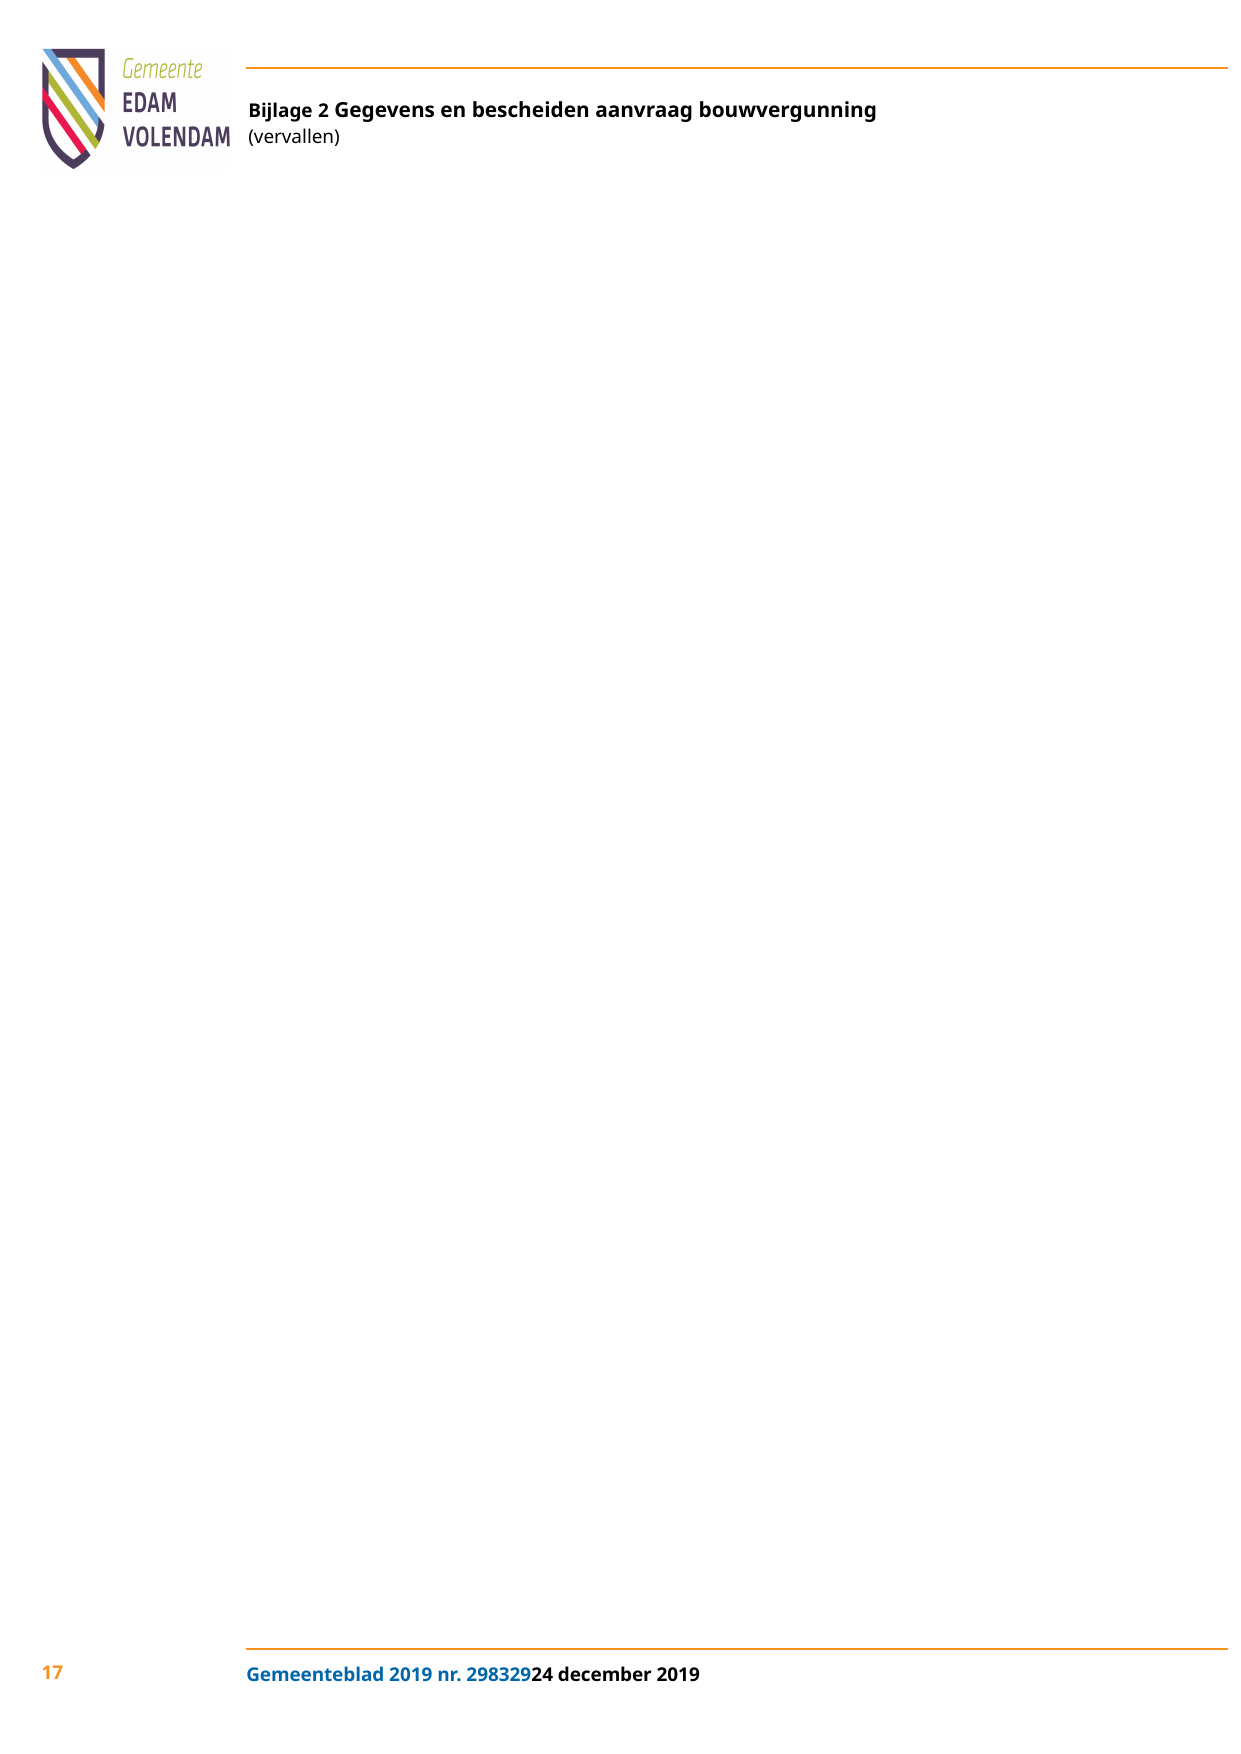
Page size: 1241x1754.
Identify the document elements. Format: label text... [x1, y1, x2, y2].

text (vervallen) [248, 123, 1152, 149]
picture [41, 47, 231, 172]
text Bijlage 2 Gegevens en bescheiden aanvraag bouwvergunning [248, 95, 1152, 123]
